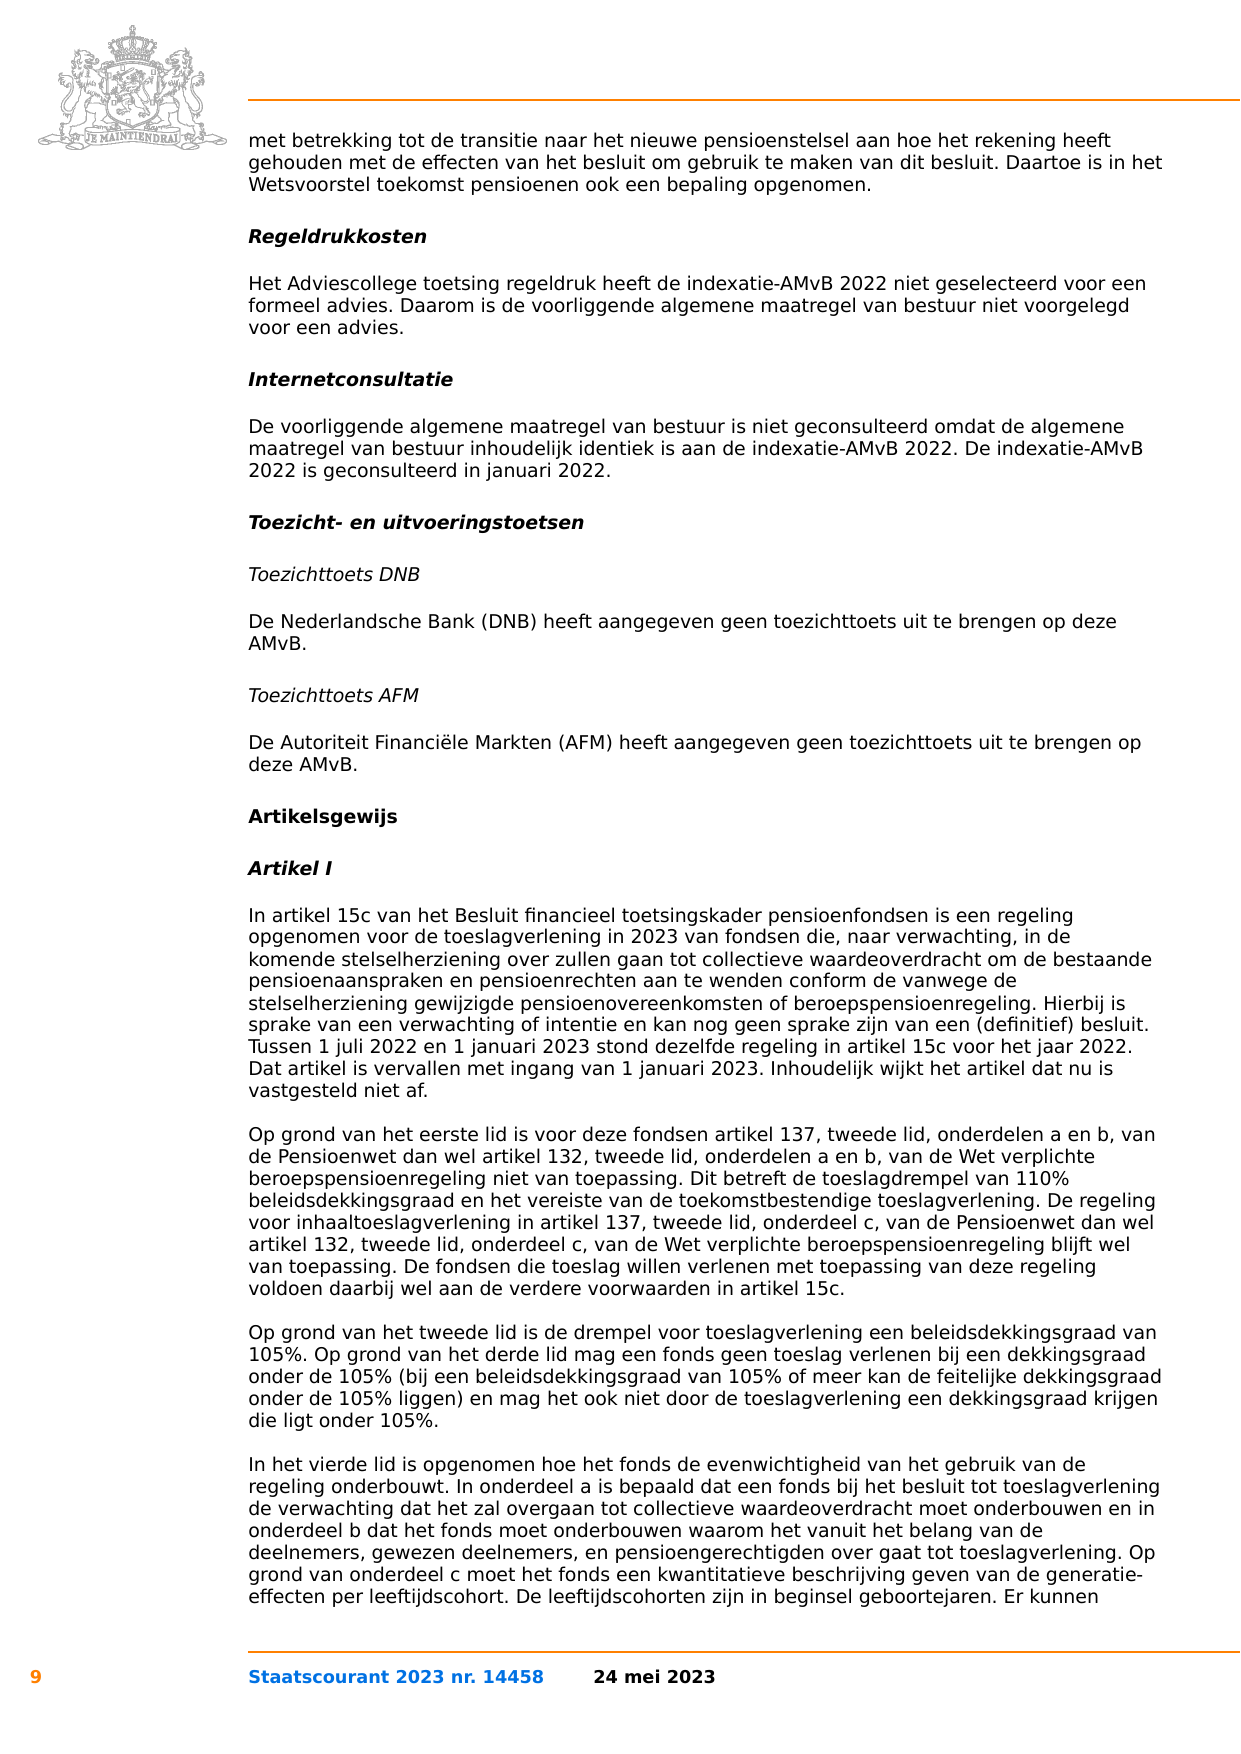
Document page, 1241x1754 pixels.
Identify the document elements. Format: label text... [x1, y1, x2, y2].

text In het vierde lid is opgenomen hoe het fonds de evenwichtigheid van het gebruik van de regeling onderbouwt. In onderdeel a is bepaald dat een fonds bij het besluit tot toeslagverlening de verwachting dat het zal overgaan tot collectieve waardeoverdracht moet onderbouwen en in onderdeel b dat het fonds moet onderbouwen waarom het vanuit het belang van de deelnemers, gewezen deelnemers, en pensioengerechtigden over gaat tot toeslagverlening. Op grond van onderdeel c moet het fonds een kwantitatieve beschrijving geven van de generatie-effecten per leeftijdscohort. De leeftijdscohorten zijn in beginsel geboortejaren. Er kunnen [248, 1454, 1163, 1607]
subtitle Artikel I [248, 857, 1163, 879]
subtitle Toezicht- en uitvoeringstoetsen [248, 512, 1163, 534]
text De Nederlandsche Bank (DNB) heeft aangegeven geen toezichttoets uit te brengen op deze AMvB. [248, 611, 1163, 654]
subtitle Toezichttoets AFM [248, 684, 1163, 707]
text Op grond van het tweede lid is de drempel voor toeslagverlening een beleidsdekkingsgraad van 105%. Op grond van het derde lid mag een fonds geen toeslag verlenen bij een dekkingsgraad onder de 105% (bij een beleidsdekkingsgraad van 105% of meer kan de feitelijke dekkingsgraad onder de 105% liggen) en mag het ook niet door de toeslagverlening een dekkingsgraad krijgen die ligt onder 105%. [248, 1322, 1163, 1432]
text met betrekking tot de transitie naar het nieuwe pensioenstelsel aan hoe het rekening heeft gehouden met de effecten van het besluit om gebruik te maken van dit besluit. Daartoe is in het Wetsvoorstel toekomst pensioenen ook een bepaling opgenomen. [248, 130, 1163, 196]
text Op grond van het eerste lid is voor deze fondsen artikel 137, tweede lid, onderdelen a en b, van de Pensioenwet dan wel artikel 132, tweede lid, onderdelen a en b, van de Wet verplichte beroepspensioenregeling niet van toepassing. Dit betreft de toeslagdrempel van 110% beleidsdekkingsgraad en het vereiste van de toekomstbestendige toeslagverlening. De regeling voor inhaaltoeslagverlening in artikel 137, tweede lid, onderdeel c, van de Pensioenwet dan wel artikel 132, tweede lid, onderdeel c, van de Wet verplichte beroepspensioenregeling blijft wel van toepassing. De fondsen die toeslag willen verlenen met toepassing van deze regeling voldoen daarbij wel aan de verdere voorwaarden in artikel 15c. [248, 1124, 1163, 1300]
subtitle Toezichttoets DNB [248, 564, 1163, 586]
subtitle Artikelsgewijs [248, 806, 1163, 827]
subtitle Internetconsultatie [248, 369, 1163, 391]
text In artikel 15c van het Besluit financieel toetsingskader pensioenfondsen is een regeling opgenomen voor de toeslagverlening in 2023 van fondsen die, naar verwachting, in de komende stelselherziening over zullen gaan tot collectieve waardeoverdracht om de bestaande pensioenaanspraken en pensioenrechten aan te wenden conform de vanwege de stelselherziening gewijzigde pensioenovereenkomsten of beroepspensioenregeling. Hierbij is sprake van een verwachting of intentie en kan nog geen sprake zijn van een (definitief) besluit. Tussen 1 juli 2022 en 1 januari 2023 stond dezelfde regeling in artikel 15c voor het jaar 2022. Dat artikel is vervallen met ingang van 1 januari 2023. Inhoudelijk wijkt het artikel dat nu is vastgesteld niet af. [248, 904, 1163, 1102]
text De Autoriteit Financiële Markten (AFM) heeft aangegeven geen toezichttoets uit te brengen op deze AMvB. [248, 732, 1163, 776]
picture [38, 25, 227, 150]
text Het Adviescollege toetsing regeldruk heeft de indexatie-AMvB 2022 niet geselecteerd voor een formeel advies. Daarom is de voorliggende algemene maatregel van bestuur niet voorgelegd voor een advies. [248, 273, 1163, 339]
text De voorliggende algemene maatregel van bestuur is niet geconsulteerd omdat de algemene maatregel van bestuur inhoudelijk identiek is aan de indexatie-AMvB 2022. De indexatie-AMvB 2022 is geconsulteerd in januari 2022. [248, 416, 1163, 482]
subtitle Regeldrukkosten [248, 226, 1163, 248]
